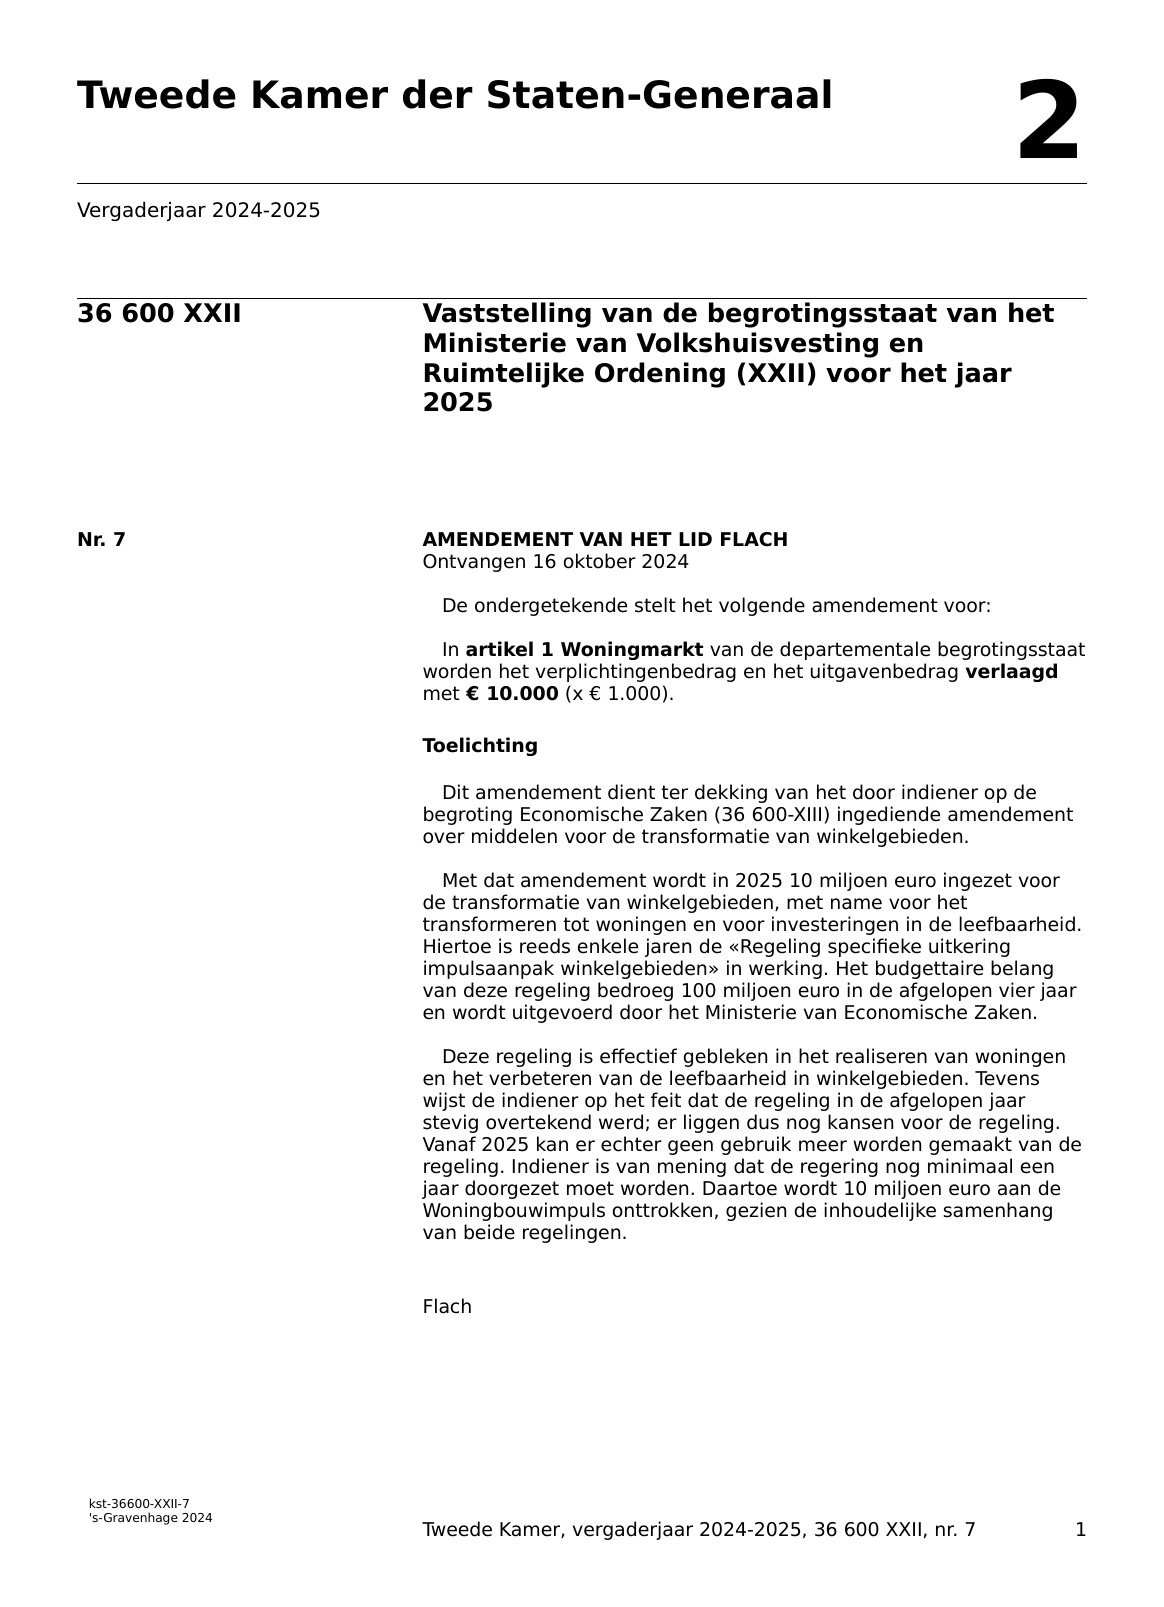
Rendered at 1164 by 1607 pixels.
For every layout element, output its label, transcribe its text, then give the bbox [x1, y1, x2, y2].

table_cell Vergaderjaar 2024-2025 [77, 184, 1087, 298]
text Ontvangen 16 oktober 2024 [422, 551, 1087, 573]
text Deze regeling is effectief gebleken in het realiseren van woningen en het verbeteren van de leefbaarheid in winkelgebieden. Tevens wijst de indiener op het feit dat de regeling in de afgelopen jaar stevig overtekend werd; er liggen dus nog kansen voor de regeling. Vanaf 2025 kan er echter geen gebruik meer worden gemaakt van de regeling. Indiener is van mening dat de regering nog minimaal een jaar doorgezet moet worden. Daartoe wordt 10 miljoen euro aan de Woningbouwimpuls onttrokken, gezien de inhoudelijke samenhang van beide regelingen. [422, 1046, 1087, 1244]
text De ondergetekende stelt het volgende amendement voor: [422, 595, 1087, 617]
subtitle Nr. 7 AMENDEMENT VAN HET LID FLACH [77, 529, 1087, 551]
table_header Tweede Kamer der Staten-Generaal [77, 59, 886, 183]
text kst-36600-XXII-7 [88, 1497, 323, 1511]
text Flach [422, 1274, 1087, 1318]
text Met dat amendement wordt in 2025 10 miljoen euro ingezet voor de transformatie van winkelgebieden, met name voor het transformeren tot woningen en voor investeringen in de leefbaarheid. Hiertoe is reeds enkele jaren de «Regeling specifieke uitkering impulsaanpak winkelgebieden» in werking. Het budgettaire belang van deze regeling bedroeg 100 miljoen euro in de afgelopen vier jaar en wordt uitgevoerd door het Ministerie van Economische Zaken. [422, 870, 1087, 1024]
subtitle Toelichting [422, 735, 1087, 757]
text 's-Gravenhage 2024 [88, 1511, 323, 1525]
subtitle 36 600 XXII Vaststelling van de begrotingsstaat van het Ministerie van Volkshuisvesting en Ruimtelijke Ordening (XXII) voor het jaar 2025 [77, 299, 1087, 418]
text In artikel 1 Woningmarkt van de departementale begrotingsstaat worden het verplichtingenbedrag en het uitgavenbedrag verlaagd met € 10.000 (x € 1.000). [422, 639, 1087, 705]
table_header 2 [886, 59, 1087, 183]
text Dit amendement dient ter dekking van het door indiener op de begroting Economische Zaken (36 600-XIII) ingediende amendement over middelen voor de transformatie van winkelgebieden. [422, 782, 1087, 848]
